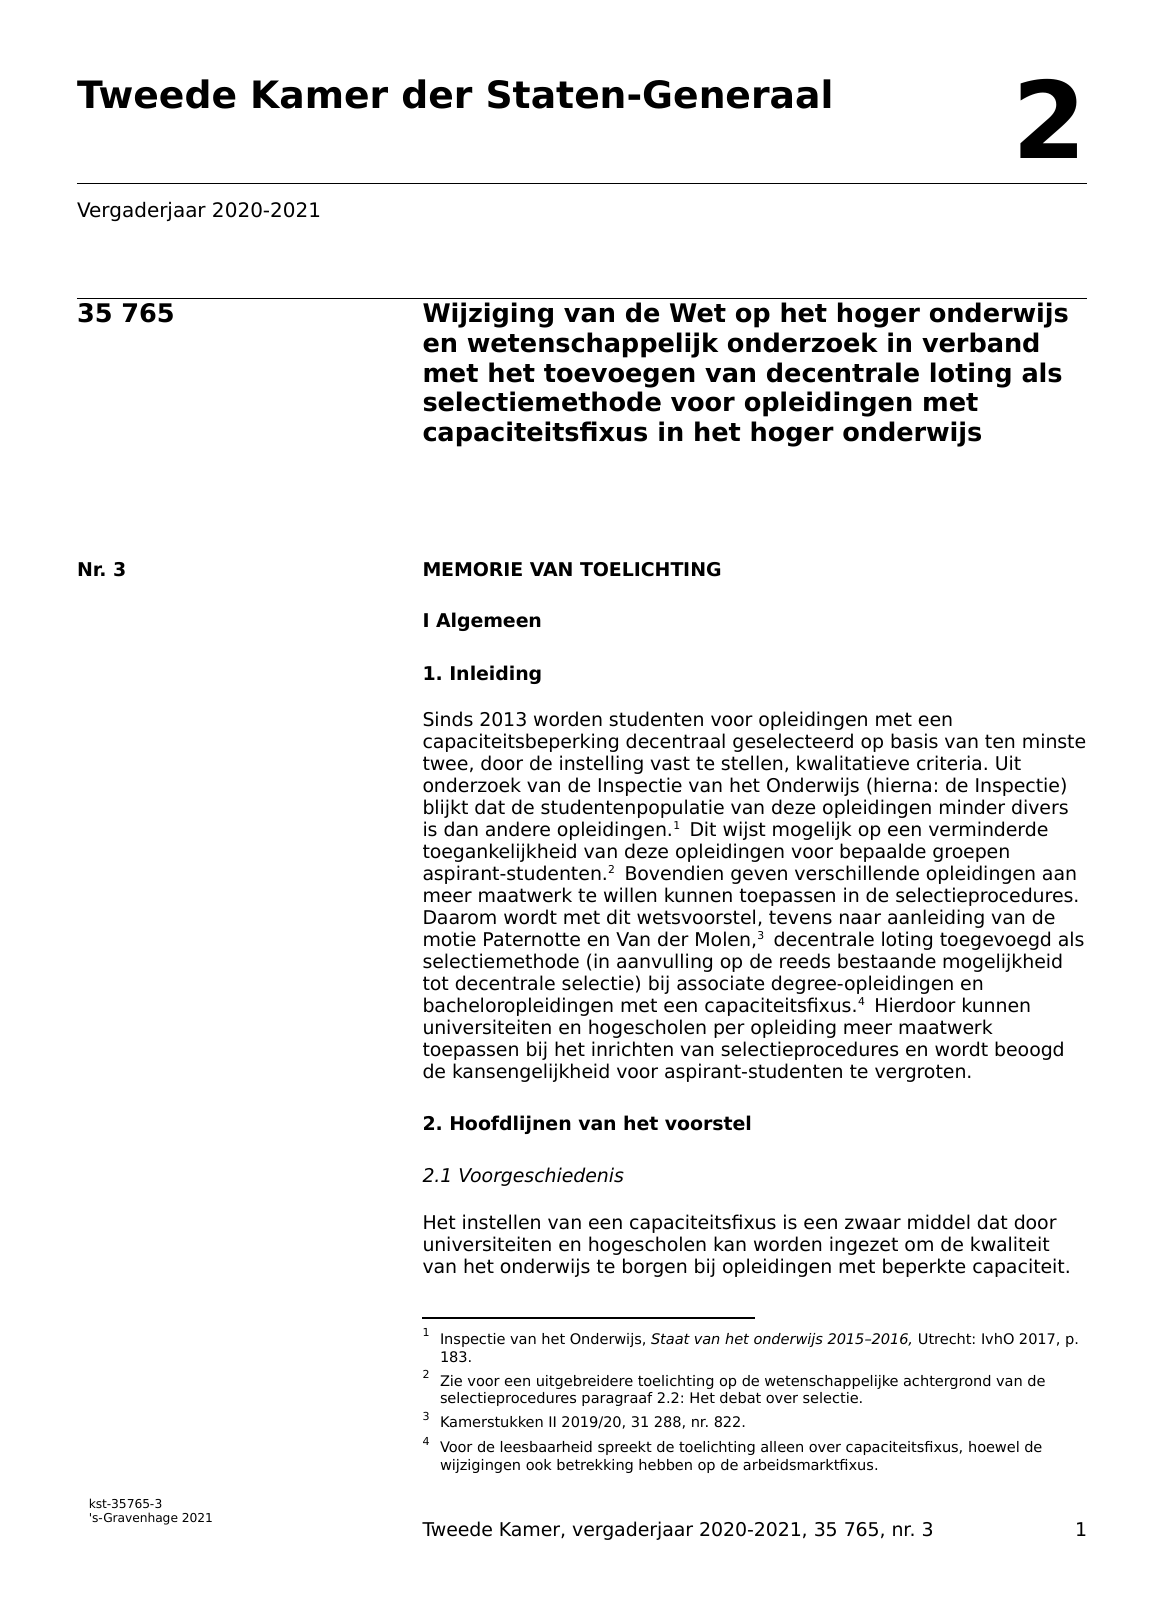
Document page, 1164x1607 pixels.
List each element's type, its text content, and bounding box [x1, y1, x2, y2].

subtitle I Algemeen [422, 610, 1087, 632]
subtitle 2. Hoofdlijnen van het voorstel [422, 1113, 1087, 1135]
text kst-35765-3 [88, 1497, 323, 1511]
text Voor de leesbaarheid spreekt de toelichting alleen over capaciteitsfixus, hoewel de wijzigingen ook betrekking hebben op de arbeidsmarktfixus. [422, 1435, 1087, 1474]
text Inspectie van het Onderwijs, Staat van het onderwijs 2015–2016, Utrecht: IvhO 2017, p. 183. [422, 1327, 1087, 1366]
table_cell Vergaderjaar 2020-2021 [77, 184, 1087, 298]
text Sinds 2013 worden studenten voor opleidingen met een capaciteitsbeperking decentraal geselecteerd op basis van ten minste twee, door de instelling vast te stellen, kwalitatieve criteria. Uit onderzoek van de Inspectie van het Onderwijs (hierna: de Inspectie) blijkt dat de studentenpopulatie van deze opleidingen minder divers is dan andere opleidingen. Dit wijst mogelijk op een verminderde toegankelijkheid van deze opleidingen voor bepaalde groepen aspirant-studenten. Bovendien geven verschillende opleidingen aan meer maatwerk te willen kunnen toepassen in de selectieprocedures. Daarom wordt met dit wetsvoorstel, tevens naar aanleiding van de motie Paternotte en Van der Molen, decentrale loting toegevoegd als selectiemethode (in aanvulling op de reeds bestaande mogelijkheid tot decentrale selectie) bij associate degree-opleidingen en bacheloropleidingen met een capaciteitsfixus. Hierdoor kunnen universiteiten en hogescholen per opleiding meer maatwerk toepassen bij het inrichten van selectieprocedures en wordt beoogd de kansengelijkheid voor aspirant-studenten te vergroten. [422, 709, 1087, 1083]
text Zie voor een uitgebreidere toelichting op de wetenschappelijke achtergrond van de selectieprocedures paragraaf 2.2: Het debat over selectie. [422, 1368, 1087, 1407]
text Het instellen van een capaciteitsfixus is een zwaar middel dat door universiteiten en hogescholen kan worden ingezet om de kwaliteit van het onderwijs te borgen bij opleidingen met beperkte capaciteit. [422, 1212, 1087, 1278]
subtitle 2.1 Voorgeschiedenis [422, 1165, 1087, 1187]
subtitle 35 765 Wijziging van de Wet op het hoger onderwijs en wetenschappelijk onderzoek in verband met het toevoegen van decentrale loting als selectiemethode voor opleidingen met capaciteitsfixus in het hoger onderwijs [77, 299, 1087, 447]
subtitle 1. Inleiding [422, 662, 1087, 684]
text Kamerstukken II 2019/20, 31 288, nr. 822. [422, 1410, 1087, 1432]
text 's-Gravenhage 2021 [88, 1511, 323, 1525]
table_header Tweede Kamer der Staten-Generaal [77, 59, 886, 183]
subtitle Nr. 3 MEMORIE VAN TOELICHTING [77, 558, 1087, 580]
table_header 2 [886, 59, 1087, 183]
